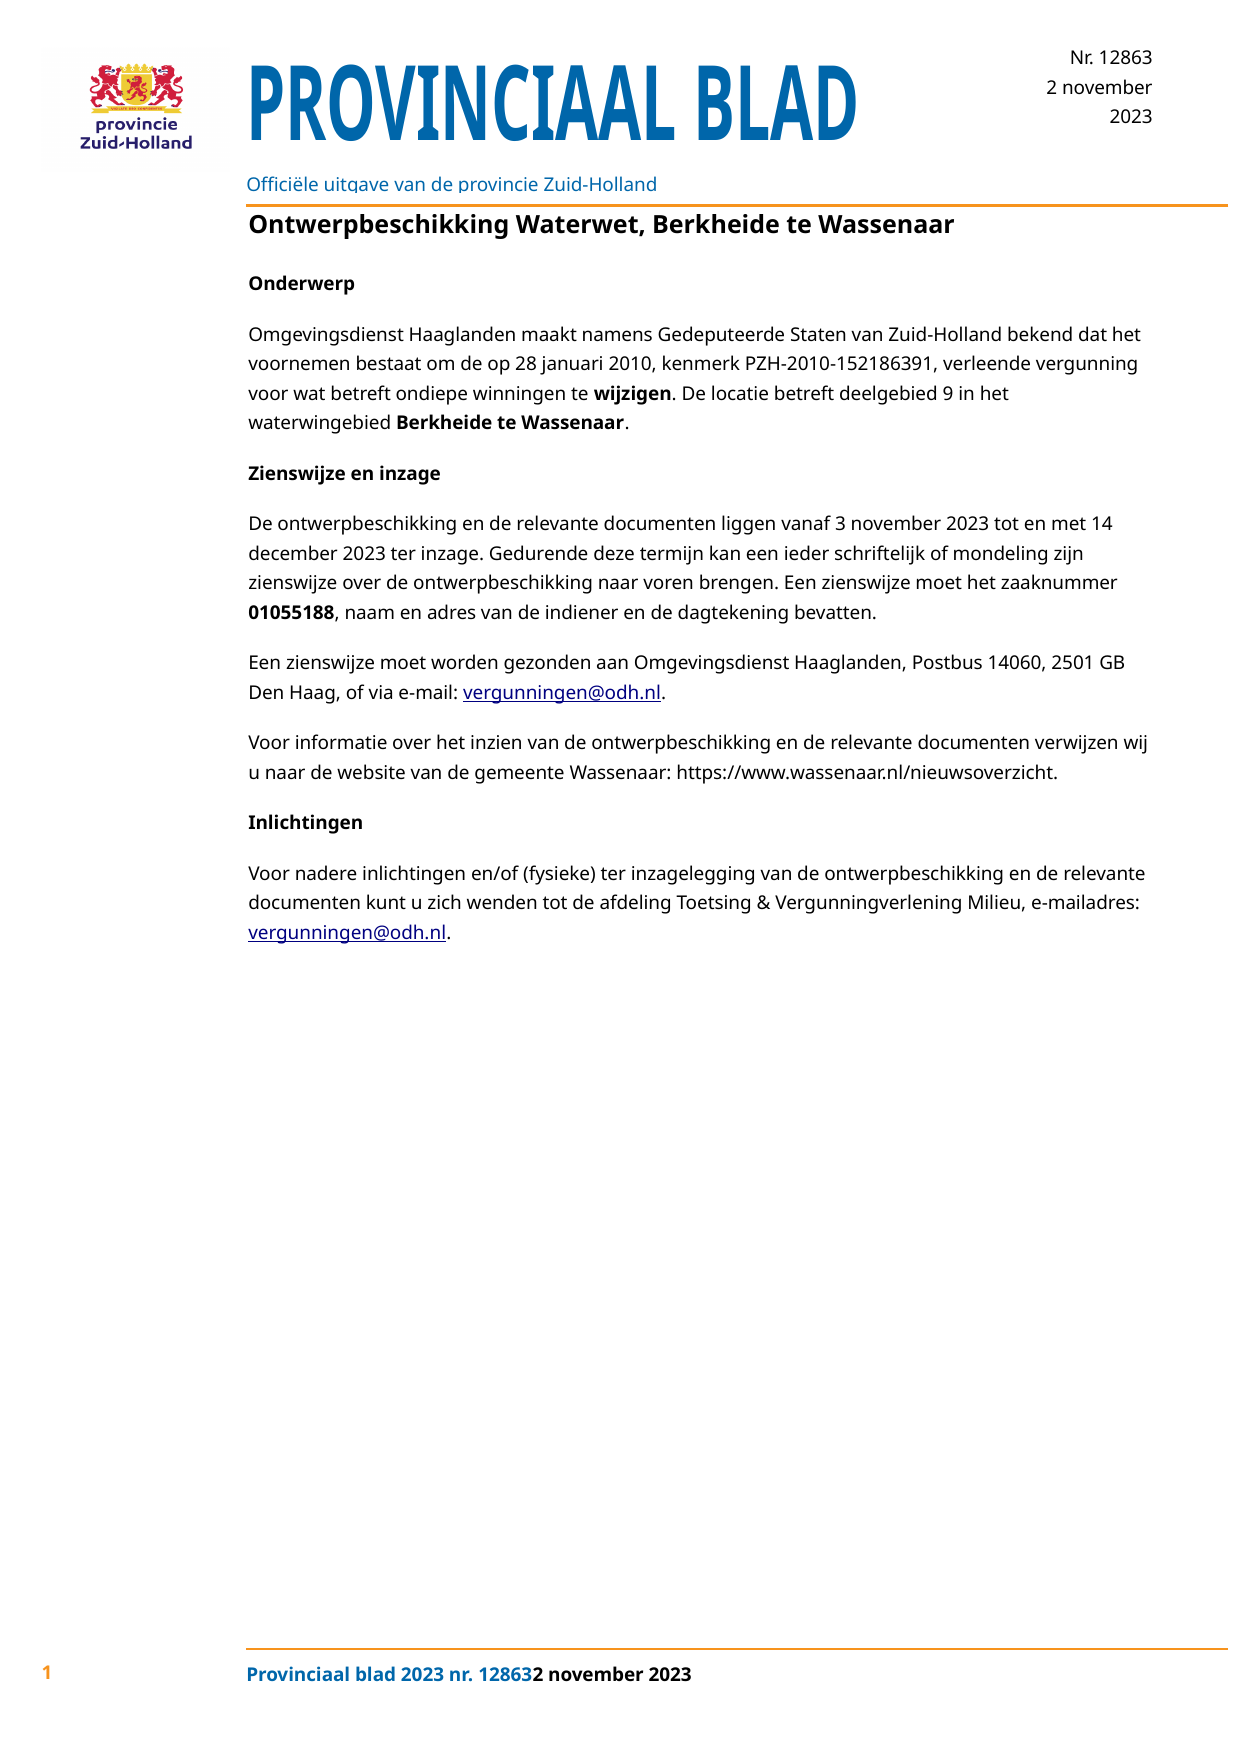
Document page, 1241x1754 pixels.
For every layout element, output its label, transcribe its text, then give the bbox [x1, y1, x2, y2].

picture [41, 47, 231, 172]
text Een zienswijze moet worden gezonden aan Omgevingsdienst Haaglanden, Postbus 14060, 2501 GB Den Haag, of via e-mail: vergunningen@odh.nl. [248, 649, 1152, 705]
text Ontwerpbeschikking Waterwet, Berkheide te Wassenaar [248, 207, 1152, 241]
text Inlichtingen [248, 809, 1152, 835]
text Onderwerp [248, 270, 1152, 296]
text De ontwerpbeschikking en de relevante documenten liggen vanaf 3 november 2023 tot en met 14 december 2023 ter inzage. Gedurende deze termijn kan een ieder schriftelijk of mondeling zijn zienswijze over de ontwerpbeschikking naar voren brengen. Een zienswijze moet het zaaknummer 01055188, naam en adres van de indiener en de dagtekening bevatten. [248, 510, 1152, 625]
text Voor nadere inlichtingen en/of (fysieke) ter inzagelegging van de ontwerpbeschikking en de relevante documenten kunt u zich wenden tot de afdeling Toetsing & Vergunningverlening Milieu, e-mailadres: vergunningen@odh.nl. [248, 860, 1152, 945]
text Zienswijze en inzage [248, 460, 1152, 486]
text Voor informatie over het inzien van de ontwerpbeschikking en de relevante documenten verwijzen wij u naar de website van de gemeente Wassenaar: https://www.wassenaar.nl/nieuwsoverzicht. [248, 729, 1152, 785]
text Omgevingsdienst Haaglanden maakt namens Gedeputeerde Staten van Zuid-Holland bekend dat het voornemen bestaat om de op 28 januari 2010, kenmerk PZH-2010-152186391, verleende vergunning voor wat betreft ondiepe winningen te wijzigen. De locatie betreft deelgebied 9 in het waterwingebied Berkheide te Wassenaar. [248, 321, 1152, 435]
